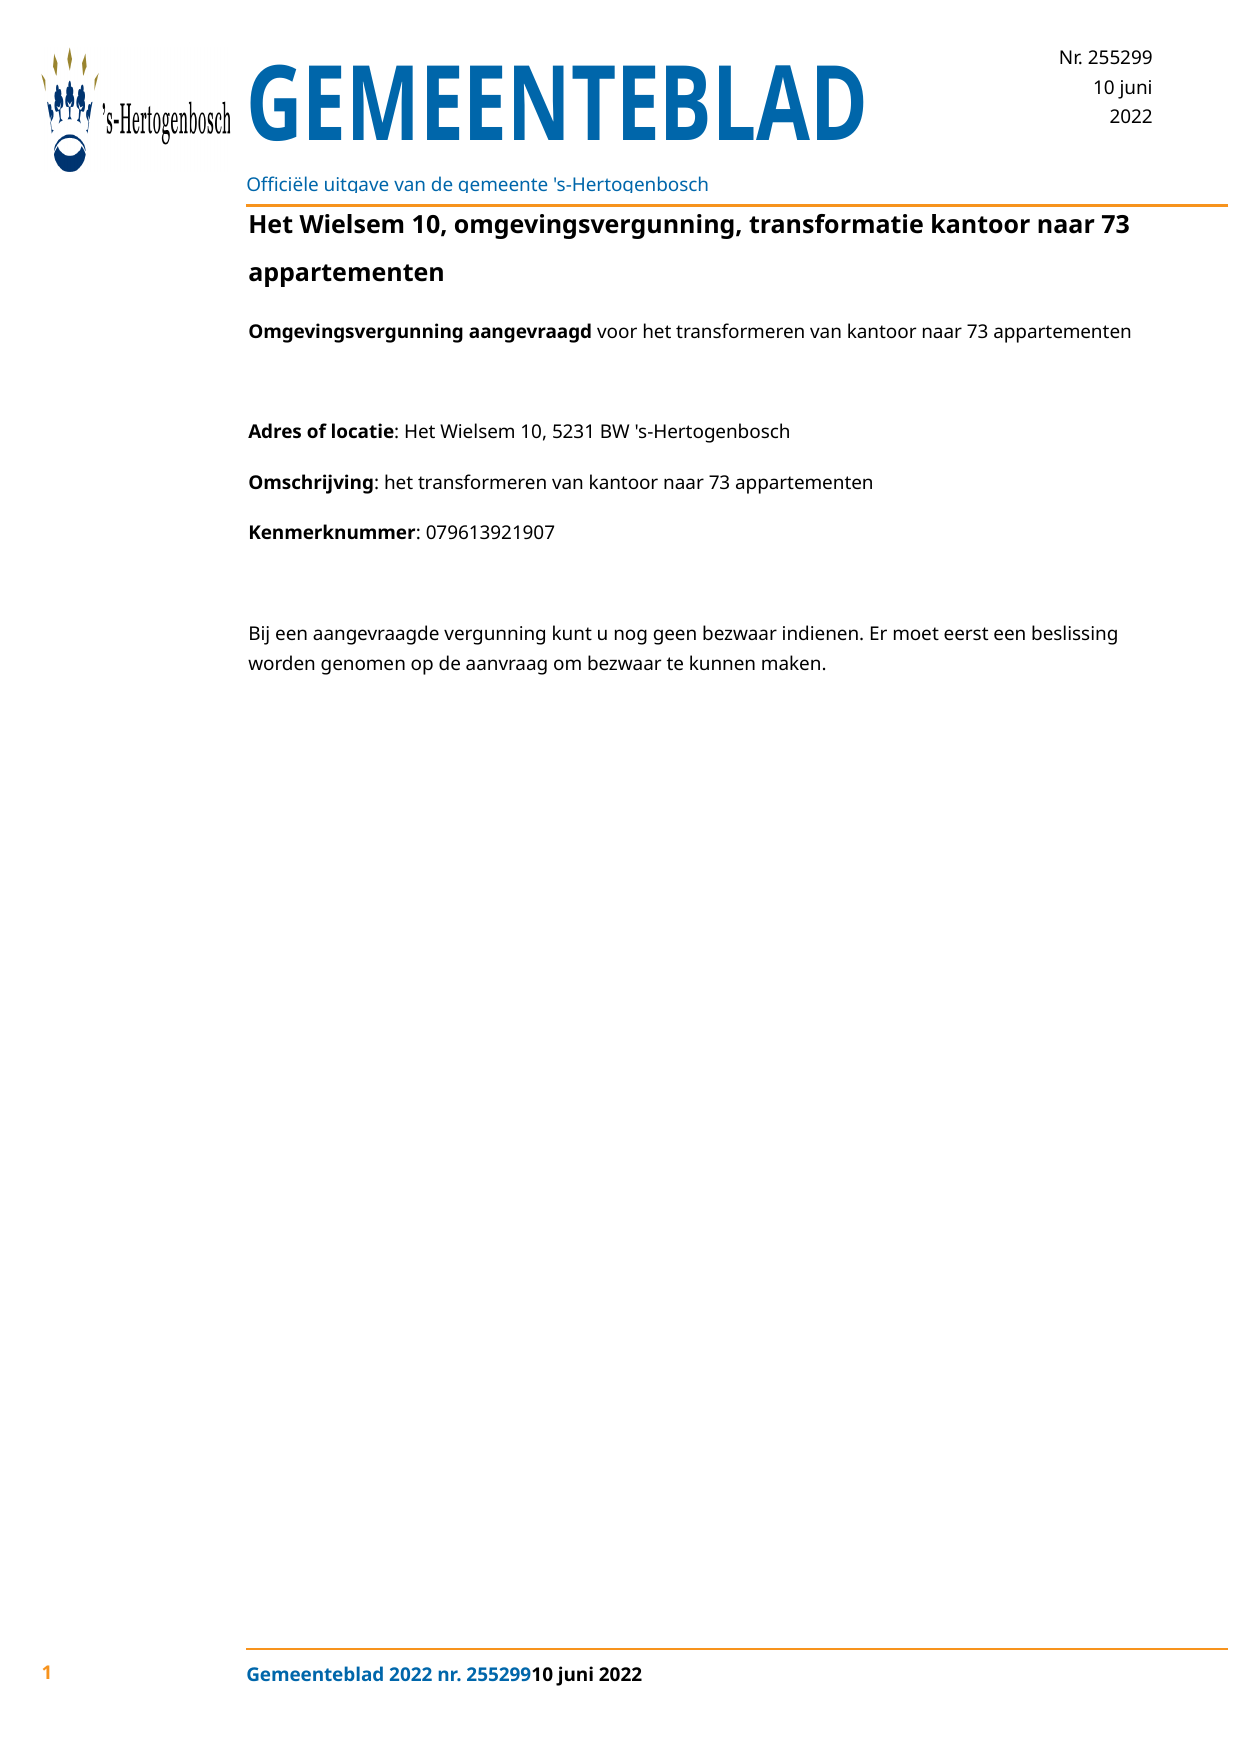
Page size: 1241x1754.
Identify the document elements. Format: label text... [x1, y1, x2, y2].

text Omschrijving: het transformeren van kantoor naar 73 appartementen [248, 469, 1152, 495]
text Omgevingsvergunning aangevraagd voor het transformeren van kantoor naar 73 appartementen [248, 318, 1152, 344]
text Adres of locatie: Het Wielsem 10, 5231 BW 's-Hertogenbosch [248, 419, 1152, 444]
text Kenmerknummer: 079613921907 [248, 519, 1152, 545]
picture [41, 47, 231, 172]
text Bij een aangevraagde vergunning kunt u nog geen bezwaar indienen. Er moet eerst een beslissing worden genomen op de aanvraag om bezwaar te kunnen maken. [248, 620, 1152, 676]
text Het Wielsem 10, omgevingsvergunning, transformatie kantoor naar 73 appartementen [248, 207, 1152, 288]
